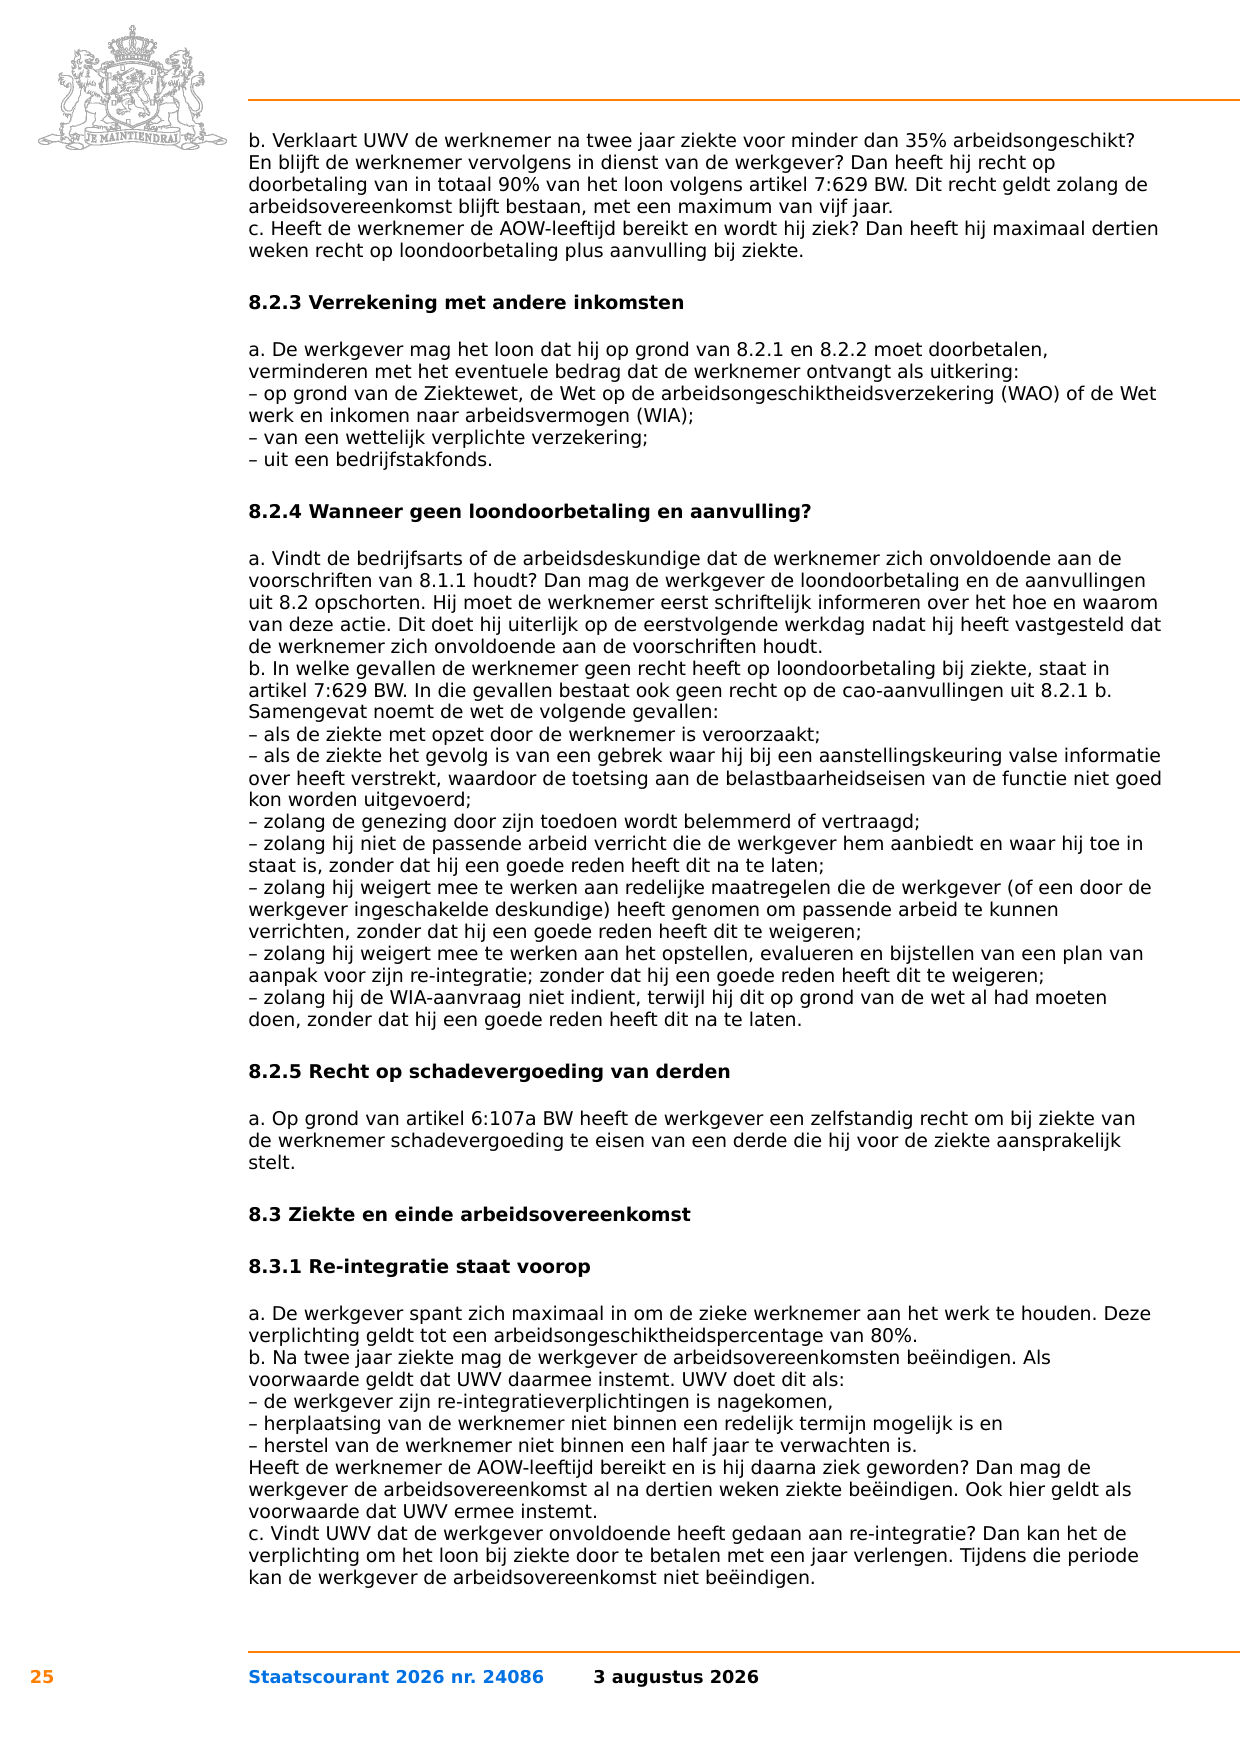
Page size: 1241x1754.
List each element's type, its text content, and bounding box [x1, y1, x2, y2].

text a. Vindt de bedrijfsarts of de arbeidsdeskundige dat de werknemer zich onvoldoende aan de voorschriften van 8.1.1 houdt? Dan mag de werkgever de loondoorbetaling en de aanvullingen uit 8.2 opschorten. Hij moet de werknemer eerst schriftelijk informeren over het hoe en waarom van deze actie. Dit doet hij uiterlijk op de eerstvolgende werkdag nadat hij heeft vastgesteld dat de werknemer zich onvoldoende aan de voorschriften houdt. [248, 548, 1163, 657]
text Heeft de werknemer de AOW-leeftijd bereikt en is hij daarna ziek geworden? Dan mag de werkgever de arbeidsovereenkomst al na dertien weken ziekte beëindigen. Ook hier geldt als voorwaarde dat UWV ermee instemt. [248, 1457, 1163, 1523]
text b. Verklaart UWV de werknemer na twee jaar ziekte voor minder dan 35% arbeidsongeschikt? En blijft de werknemer vervolgens in dienst van de werkgever? Dan heeft hij recht op doorbetaling van in totaal 90% van het loon volgens artikel 7:629 BW. Dit recht geldt zolang de arbeidsovereenkomst blijft bestaan, met een maximum van vijf jaar. [248, 130, 1163, 218]
subtitle 8.2.4 Wanneer geen loondoorbetaling en aanvulling? [248, 501, 1163, 523]
text b. In welke gevallen de werknemer geen recht heeft op loondoorbetaling bij ziekte, staat in artikel 7:629 BW. In die gevallen bestaat ook geen recht op de cao-aanvullingen uit 8.2.1 b. Samengevat noemt de wet de volgende gevallen: [248, 657, 1163, 723]
subtitle 8.3.1 Re-integratie staat voorop [248, 1256, 1163, 1278]
text a. De werkgever mag het loon dat hij op grond van 8.2.1 en 8.2.2 moet doorbetalen, verminderen met het eventuele bedrag dat de werknemer ontvangt als uitkering: [248, 339, 1163, 383]
text – zolang hij weigert mee te werken aan het opstellen, evalueren en bijstellen van een plan van aanpak voor zijn re-integratie; zonder dat hij een goede reden heeft dit te weigeren; [248, 943, 1163, 987]
text – herplaatsing van de werknemer niet binnen een redelijk termijn mogelijk is en [248, 1413, 1163, 1435]
text c. Heeft de werknemer de AOW-leeftijd bereikt en wordt hij ziek? Dan heeft hij maximaal dertien weken recht op loondoorbetaling plus aanvulling bij ziekte. [248, 218, 1163, 262]
text – zolang de genezing door zijn toedoen wordt belemmerd of vertraagd; [248, 811, 1163, 833]
subtitle 8.2.3 Verrekening met andere inkomsten [248, 292, 1163, 314]
text – uit een bedrijfstakfonds. [248, 449, 1163, 471]
text – als de ziekte het gevolg is van een gebrek waar hij bij een aanstellingskeuring valse informatie over heeft verstrekt, waardoor de toetsing aan de belastbaarheidseisen van de functie niet goed kon worden uitgevoerd; [248, 745, 1163, 811]
text – de werkgever zijn re-integratieverplichtingen is nagekomen, [248, 1391, 1163, 1413]
text c. Vindt UWV dat de werkgever onvoldoende heeft gedaan aan re-integratie? Dan kan het de verplichting om het loon bij ziekte door te betalen met een jaar verlengen. Tijdens die periode kan de werkgever de arbeidsovereenkomst niet beëindigen. [248, 1523, 1163, 1589]
text – zolang hij niet de passende arbeid verricht die de werkgever hem aanbiedt en waar hij toe in staat is, zonder dat hij een goede reden heeft dit na te laten; [248, 833, 1163, 877]
subtitle 8.3 Ziekte en einde arbeidsovereenkomst [248, 1204, 1163, 1226]
text – herstel van de werknemer niet binnen een half jaar te verwachten is. [248, 1435, 1163, 1457]
text – op grond van de Ziektewet, de Wet op de arbeidsongeschiktheidsverzekering (WAO) of de Wet werk en inkomen naar arbeidsvermogen (WIA); [248, 383, 1163, 427]
subtitle 8.2.5 Recht op schadevergoeding van derden [248, 1061, 1163, 1083]
text b. Na twee jaar ziekte mag de werkgever de arbeidsovereenkomsten beëindigen. Als voorwaarde geldt dat UWV daarmee instemt. UWV doet dit als: [248, 1347, 1163, 1391]
text – zolang hij de WIA-aanvraag niet indient, terwijl hij dit op grond van de wet al had moeten doen, zonder dat hij een goede reden heeft dit na te laten. [248, 987, 1163, 1031]
text – van een wettelijk verplichte verzekering; [248, 427, 1163, 449]
text – zolang hij weigert mee te werken aan redelijke maatregelen die de werkgever (of een door de werkgever ingeschakelde deskundige) heeft genomen om passende arbeid te kunnen verrichten, zonder dat hij een goede reden heeft dit te weigeren; [248, 877, 1163, 943]
text a. De werkgever spant zich maximaal in om de zieke werknemer aan het werk te houden. Deze verplichting geldt tot een arbeidsongeschiktheidspercentage van 80%. [248, 1303, 1163, 1347]
text a. Op grond van artikel 6:107a BW heeft de werkgever een zelfstandig recht om bij ziekte van de werknemer schadevergoeding te eisen van een derde die hij voor de ziekte aansprakelijk stelt. [248, 1108, 1163, 1174]
text – als de ziekte met opzet door de werknemer is veroorzaakt; [248, 723, 1163, 745]
picture [38, 25, 227, 150]
